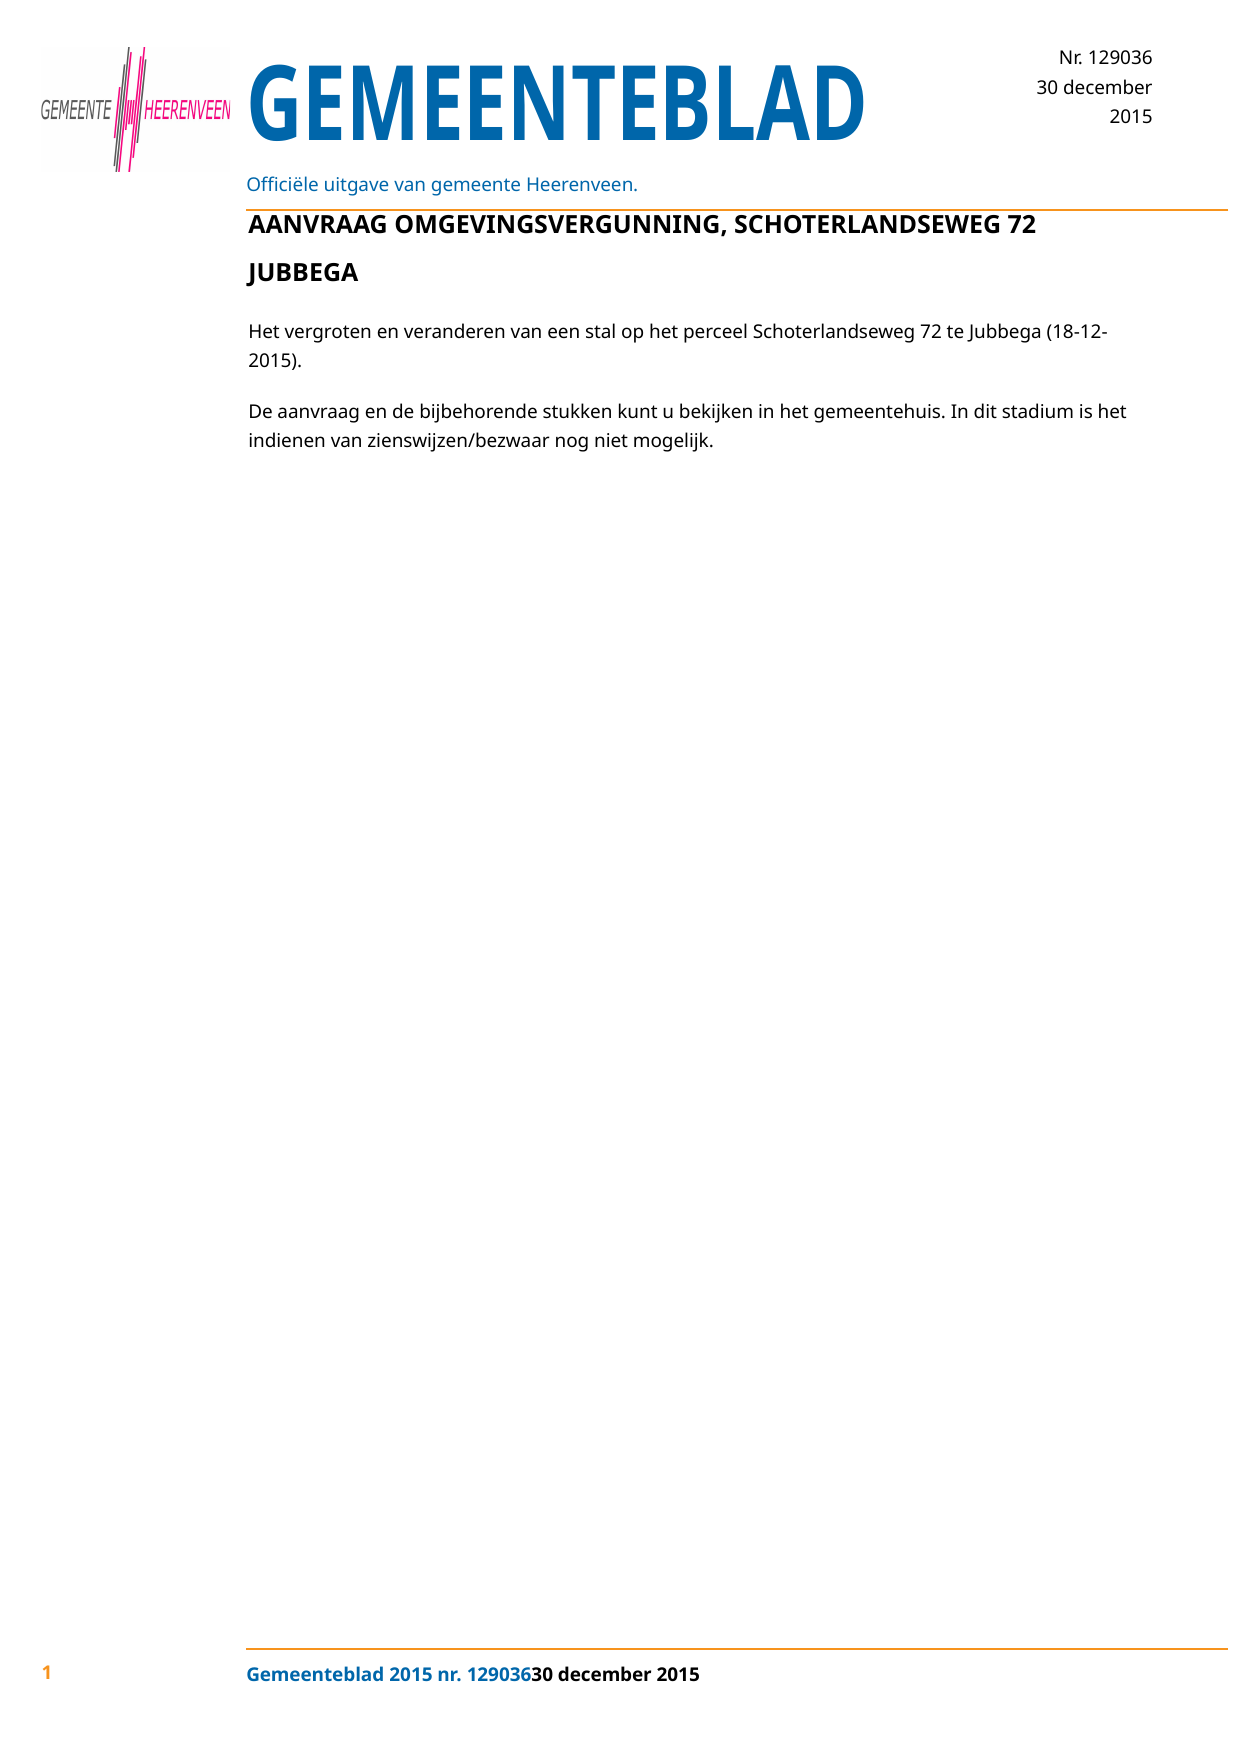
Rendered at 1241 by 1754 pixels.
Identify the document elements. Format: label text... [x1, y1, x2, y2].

text Het vergroten en veranderen van een stal op het perceel Schoterlandseweg 72 te Jubbega (18-12-2015). [248, 318, 1152, 373]
text AANVRAAG OMGEVINGSVERGUNNING, SCHOTERLANDSEWEG 72 JUBBEGA [248, 211, 1152, 288]
text De aanvraag en de bijbehorende stukken kunt u bekijken in het gemeentehuis. In dit stadium is het indienen van zienswijzen/bezwaar nog niet mogelijk. [248, 398, 1152, 453]
picture [41, 47, 231, 172]
